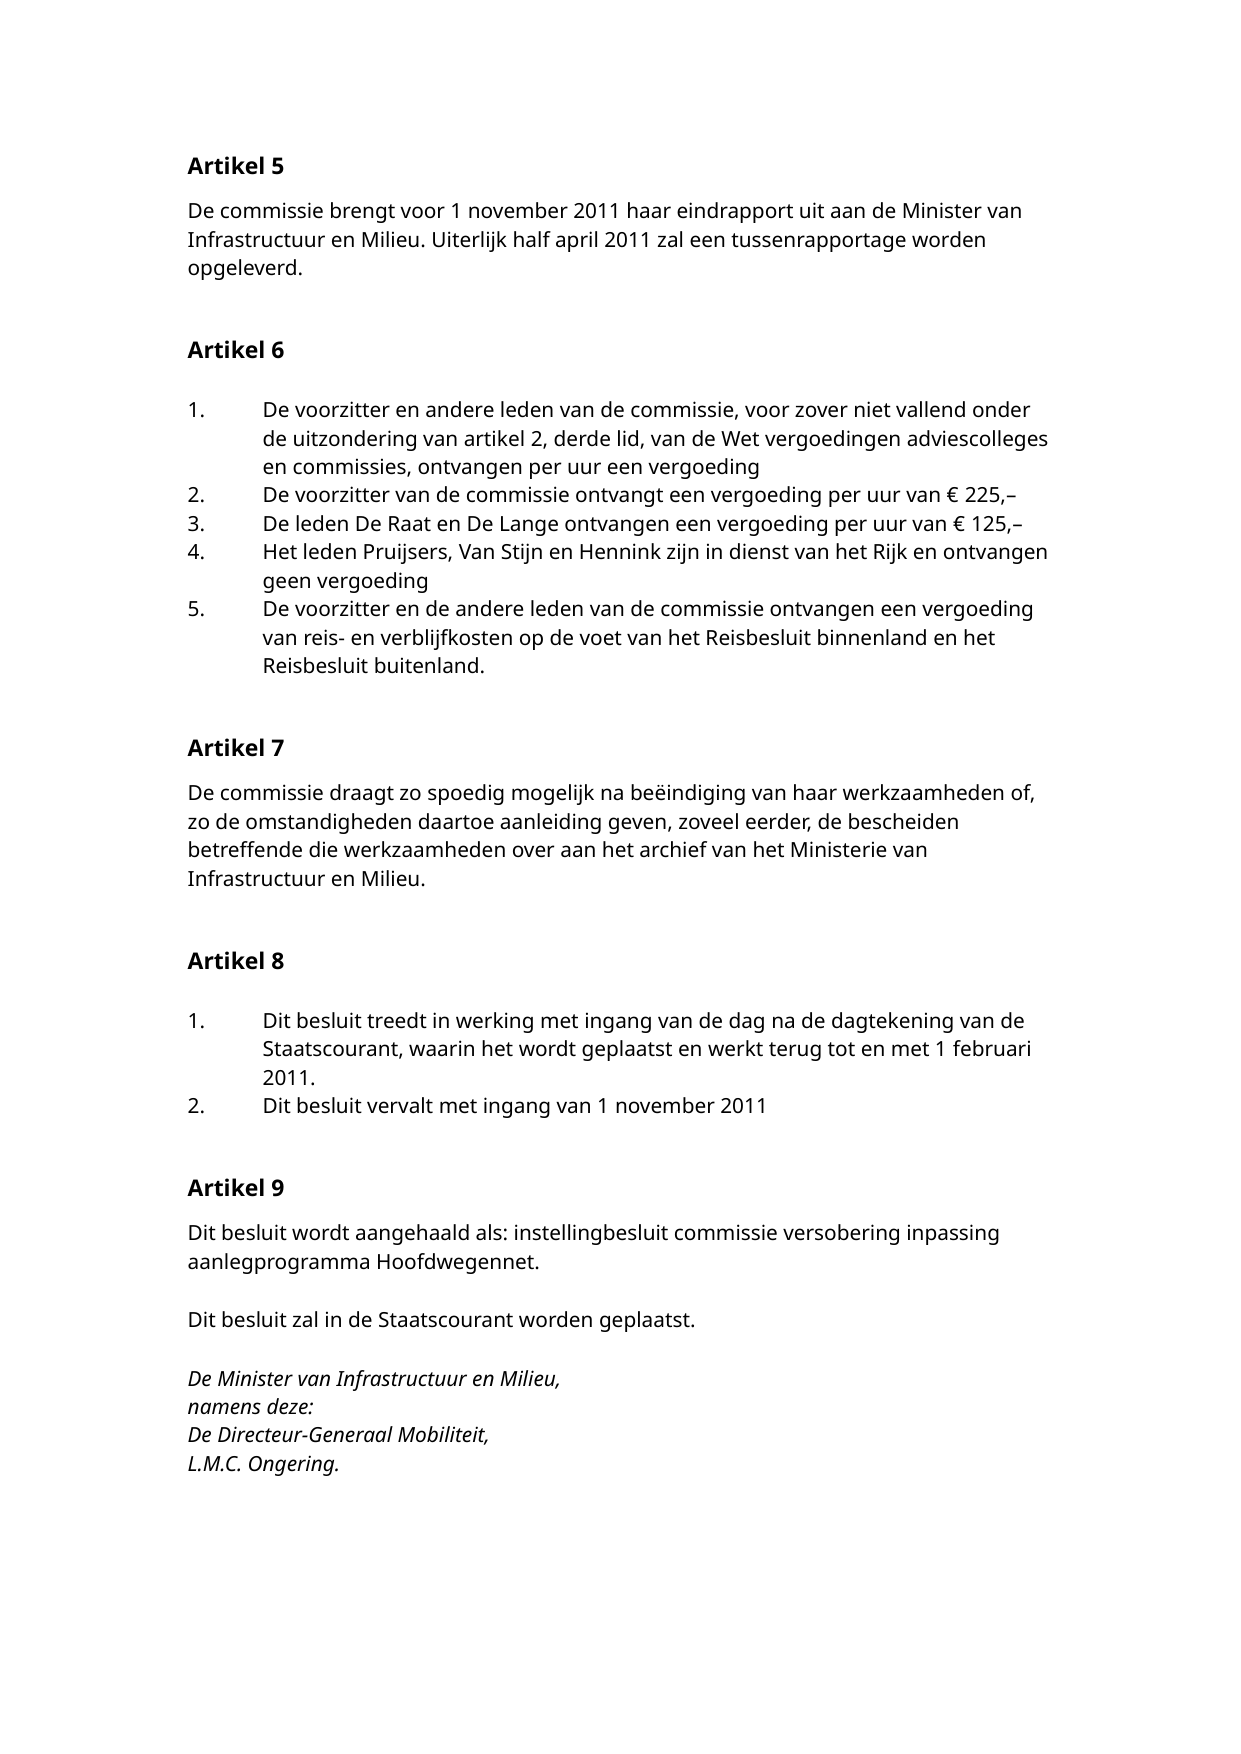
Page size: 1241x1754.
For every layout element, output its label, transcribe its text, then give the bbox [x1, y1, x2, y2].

text Dit besluit zal in de Staatscourant worden geplaatst. [187, 1305, 1053, 1334]
text Dit besluit wordt aangehaald als: instellingbesluit commissie versobering inpassing aanlegprogramma Hoofdwegennet. [187, 1218, 1053, 1275]
list Dit besluit treedt in werking met ingang van de dag na de dagtekening van de Staatscourant, waarin het wordt geplaatst en werkt terug tot en met 1 februari 2011. [187, 1006, 1053, 1091]
text namens deze: [187, 1392, 1053, 1421]
text De Directeur-Generaal Mobiliteit, [187, 1421, 1053, 1449]
subtitle Artikel 8 [187, 945, 1053, 976]
text De Minister van Infrastructuur en Milieu, [187, 1364, 1053, 1392]
text De commissie draagt zo spoedig mogelijk na beëindiging van haar werkzaamheden of, zo de omstandigheden daartoe aanleiding geven, zoveel eerder, de bescheiden betreffende die werkzaamheden over aan het archief van het Ministerie van Infrastructuur en Milieu. [187, 778, 1053, 892]
list Dit besluit vervalt met ingang van 1 november 2011 [187, 1091, 1053, 1120]
subtitle Artikel 5 [187, 150, 1053, 181]
subtitle Artikel 6 [187, 334, 1053, 365]
list De voorzitter en de andere leden van de commissie ontvangen een vergoeding van reis- en verblijfkosten op de voet van het Reisbesluit binnenland en het Reisbesluit buitenland. [187, 594, 1053, 680]
subtitle Artikel 7 [187, 732, 1053, 763]
text L.M.C. Ongering. [187, 1449, 1053, 1477]
text De commissie brengt voor 1 november 2011 haar eindrapport uit aan de Minister van Infrastructuur en Milieu. Uiterlijk half april 2011 zal een tussenrapportage worden opgeleverd. [187, 196, 1053, 282]
subtitle Artikel 9 [187, 1172, 1053, 1203]
list De voorzitter van de commissie ontvangt een vergoeding per uur van € 225,– [187, 481, 1053, 509]
list De leden De Raat en De Lange ontvangen een vergoeding per uur van € 125,– [187, 509, 1053, 537]
list Het leden Pruijsers, Van Stijn en Hennink zijn in dienst van het Rijk en ontvangen geen vergoeding [187, 537, 1053, 594]
list De voorzitter en andere leden van de commissie, voor zover niet vallend onder de uitzondering van artikel 2, derde lid, van de Wet vergoedingen adviescolleges en commissies, ontvangen per uur een vergoeding [187, 395, 1053, 481]
